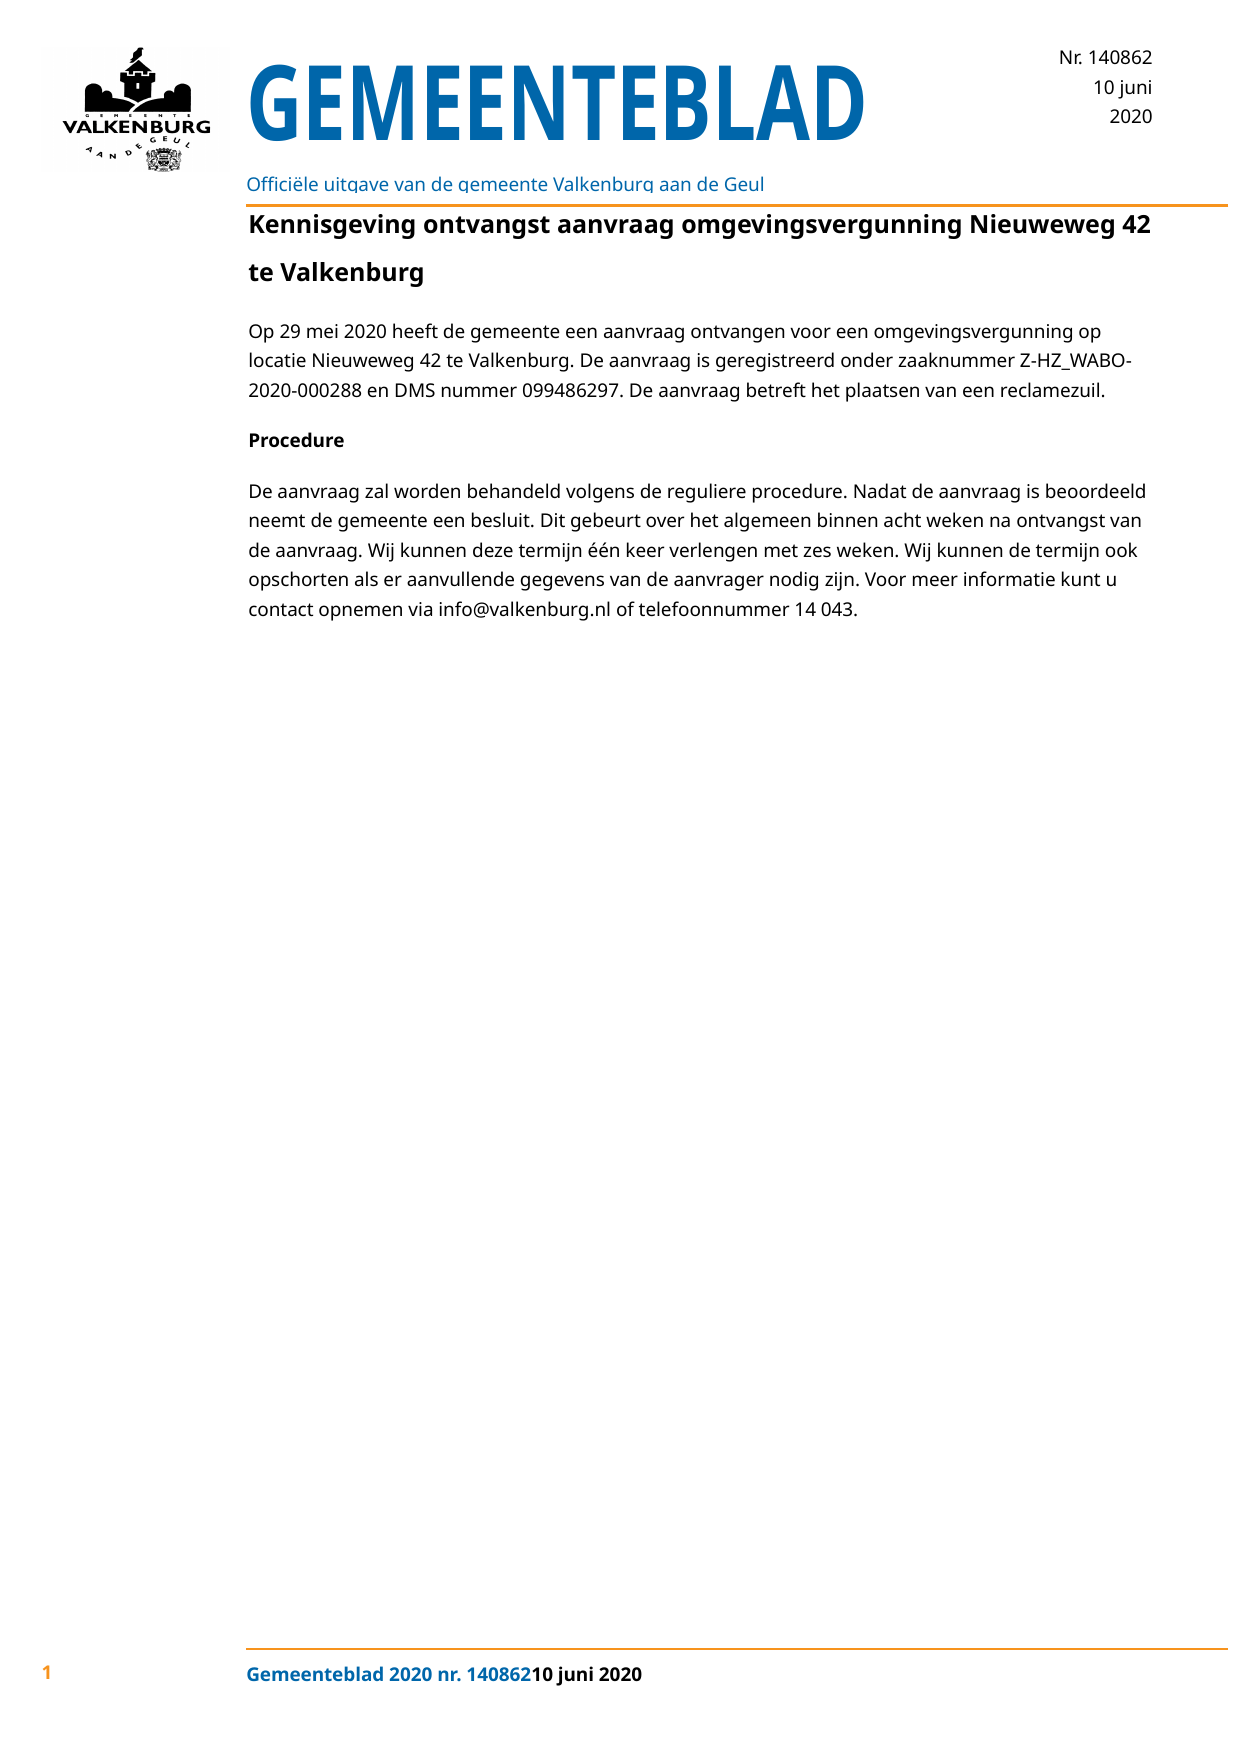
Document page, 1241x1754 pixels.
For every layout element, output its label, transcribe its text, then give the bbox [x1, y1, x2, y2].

text Procedure [248, 427, 1152, 453]
text Kennisgeving ontvangst aanvraag omgevingsvergunning Nieuweweg 42 te Valkenburg [248, 207, 1152, 288]
picture [41, 47, 231, 172]
text Op 29 mei 2020 heeft de gemeente een aanvraag ontvangen voor een omgevingsvergunning op locatie Nieuweweg 42 te Valkenburg. De aanvraag is geregistreerd onder zaaknummer Z-HZ_WABO-2020-000288 en DMS nummer 099486297. De aanvraag betreft het plaatsen van een reclamezuil. [248, 318, 1152, 403]
text De aanvraag zal worden behandeld volgens de reguliere procedure. Nadat de aanvraag is beoordeeld neemt de gemeente een besluit. Dit gebeurt over het algemeen binnen acht weken na ontvangst van de aanvraag. Wij kunnen deze termijn één keer verlengen met zes weken. Wij kunnen de termijn ook opschorten als er aanvullende gegevens van de aanvrager nodig zijn. Voor meer informatie kunt u contact opnemen via info@valkenburg.nl of telefoonnummer 14 043. [248, 478, 1152, 622]
